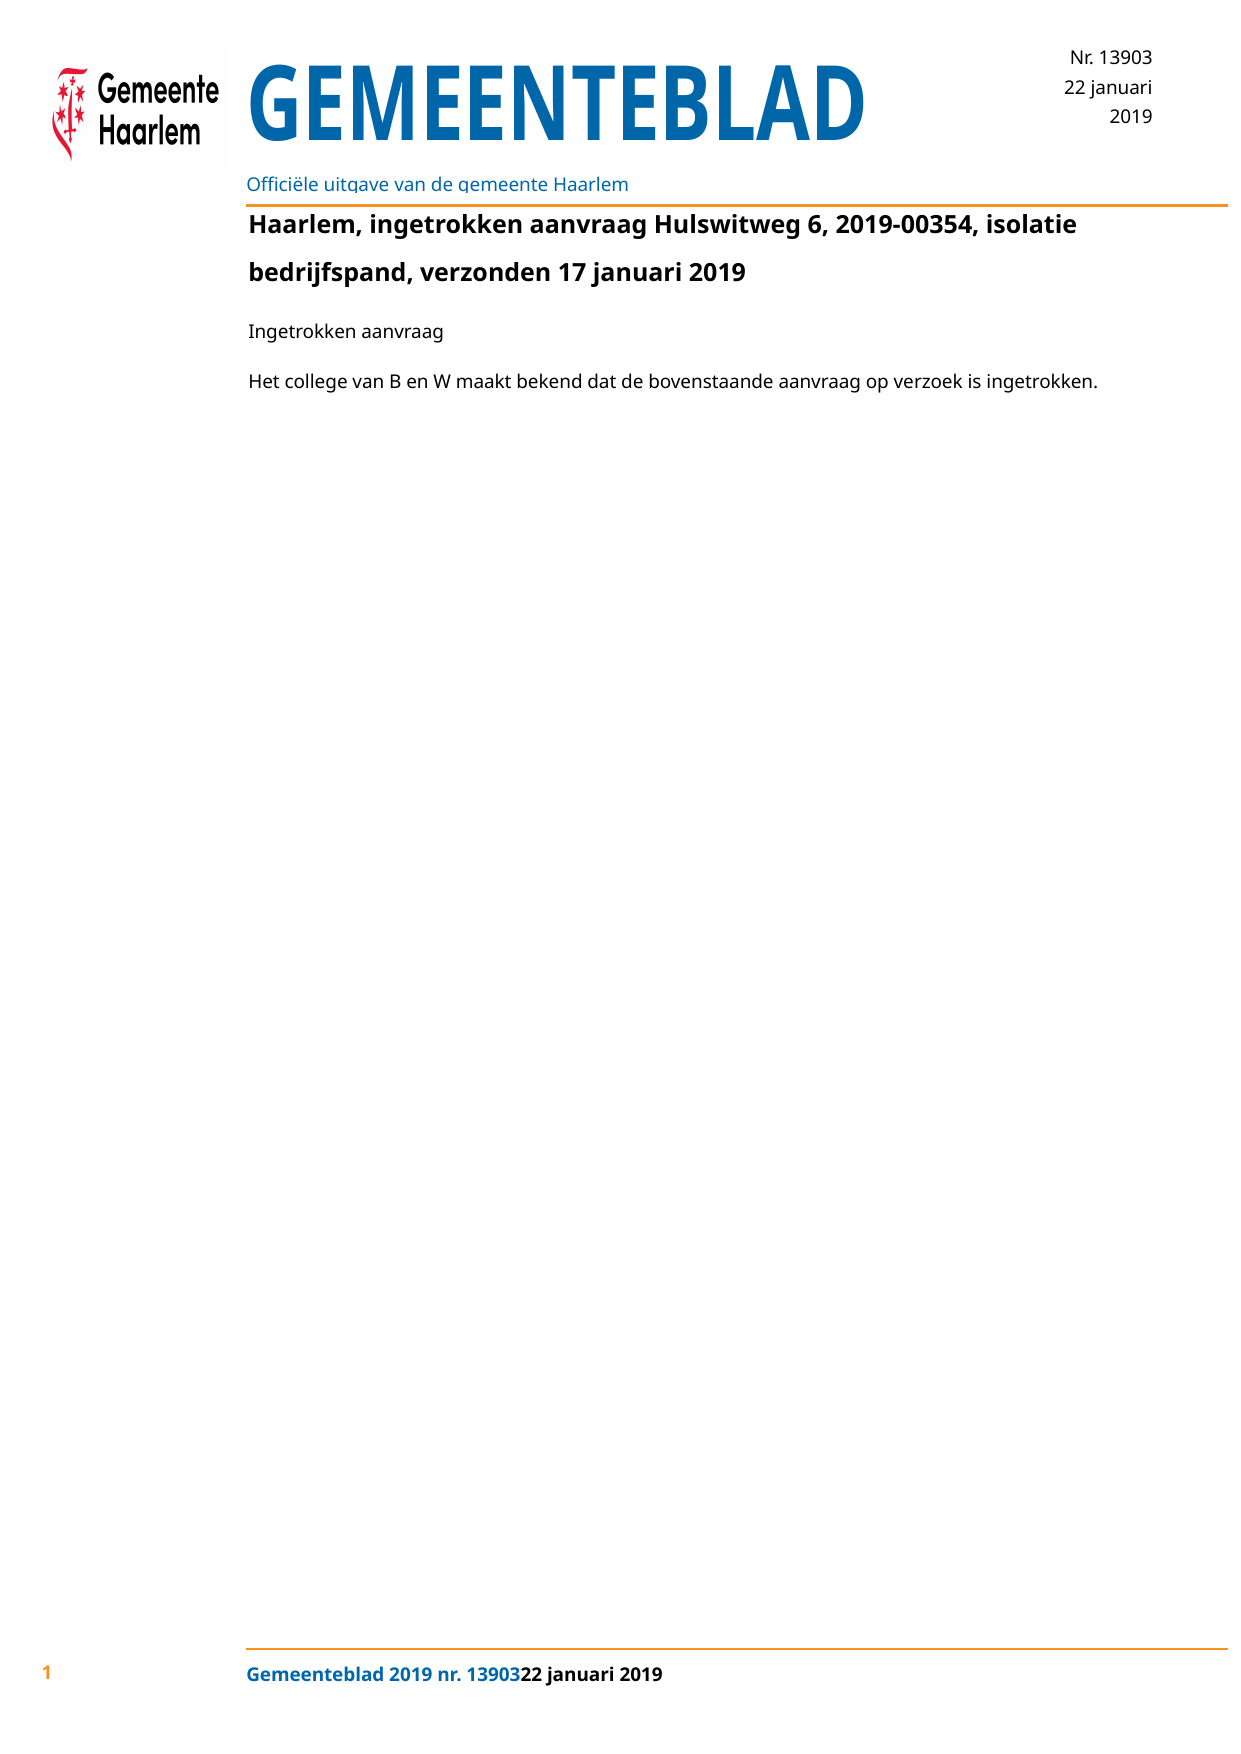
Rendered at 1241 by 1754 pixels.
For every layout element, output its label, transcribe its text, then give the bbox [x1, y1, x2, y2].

text Haarlem, ingetrokken aanvraag Hulswitweg 6, 2019-00354, isolatie bedrijfspand, verzonden 17 januari 2019 [248, 207, 1152, 288]
text Het college van B en W maakt bekend dat de bovenstaande aanvraag op verzoek is ingetrokken. [248, 368, 1152, 394]
text Ingetrokken aanvraag [248, 318, 1152, 344]
picture [41, 47, 231, 172]
